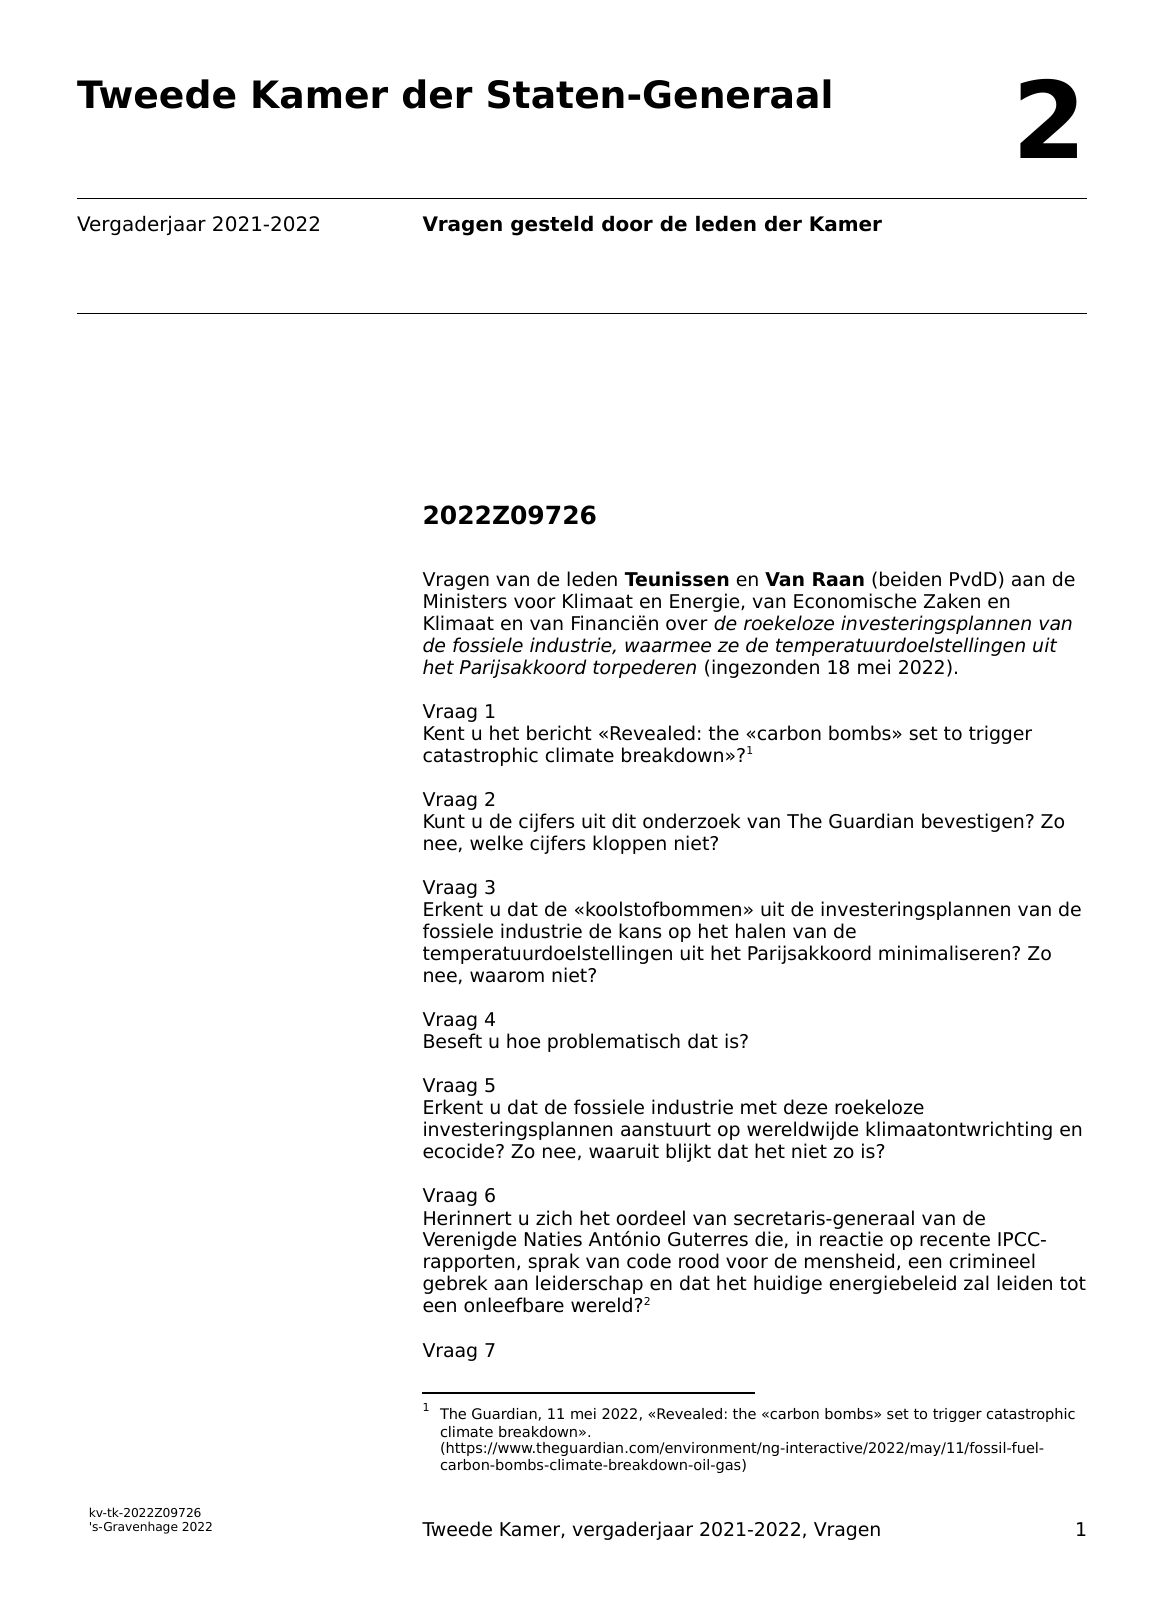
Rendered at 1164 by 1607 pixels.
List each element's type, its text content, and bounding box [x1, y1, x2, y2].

text Kunt u de cijfers uit dit onderzoek van The Guardian bevestigen? Zo nee, welke cijfers kloppen niet? [422, 811, 1087, 855]
text Vraag 4 [422, 1009, 1087, 1031]
text Vragen van de leden Teunissen en Van Raan (beiden PvdD) aan de Ministers voor Klimaat en Energie, van Economische Zaken en Klimaat en van Financiën over de roekeloze investeringsplannen van de fossiele industrie, waarmee ze de temperatuurdoelstellingen uit het Parijsakkoord torpederen (ingezonden 18 mei 2022). [422, 569, 1087, 679]
text Vraag 5 [422, 1075, 1087, 1097]
text Vraag 1 [422, 701, 1087, 723]
table_header 2 [886, 59, 1087, 198]
text Erkent u dat de fossiele industrie met deze roekeloze investeringsplannen aanstuurt op wereldwijde klimaatontwrichting en ecocide? Zo nee, waaruit blijkt dat het niet zo is? [422, 1097, 1087, 1163]
text kv-tk-2022Z09726 [88, 1506, 323, 1520]
text Vraag 6 [422, 1185, 1087, 1207]
text Vraag 7 [422, 1339, 1087, 1361]
text Beseft u hoe problematisch dat is? [422, 1031, 1087, 1053]
table_cell Vragen gesteld door de leden der Kamer [422, 199, 1087, 313]
text The Guardian, 11 mei 2022, «Revealed: the «carbon bombs» set to trigger catastrophic climate breakdown». (https://www.theguardian.com/environment/ng-interactive/2022/may/11/fossil-fuel-carbon-bombs-climate-breakdown-oil-gas) [422, 1402, 1087, 1474]
text Erkent u dat de «koolstofbommen» uit de investeringsplannen van de fossiele industrie de kans op het halen van de temperatuurdoelstellingen uit het Parijsakkoord minimaliseren? Zo nee, waarom niet? [422, 899, 1087, 987]
text Herinnert u zich het oordeel van secretaris-generaal van de Verenigde Naties António Guterres die, in reactie op recente IPCC-rapporten, sprak van code rood voor de mensheid, een crimineel gebrek aan leiderschap en dat het huidige energiebeleid zal leiden tot een onleefbare wereld? [422, 1207, 1087, 1317]
text 2022Z09726 [422, 501, 1087, 531]
text Kent u het bericht «Revealed: the «carbon bombs» set to trigger catastrophic climate breakdown»? [422, 723, 1087, 767]
table_cell Vergaderjaar 2021-2022 [77, 199, 422, 313]
text Vraag 2 [422, 789, 1087, 811]
table_header Tweede Kamer der Staten-Generaal [77, 59, 886, 198]
text 's-Gravenhage 2022 [88, 1520, 323, 1534]
text Vraag 3 [422, 877, 1087, 899]
